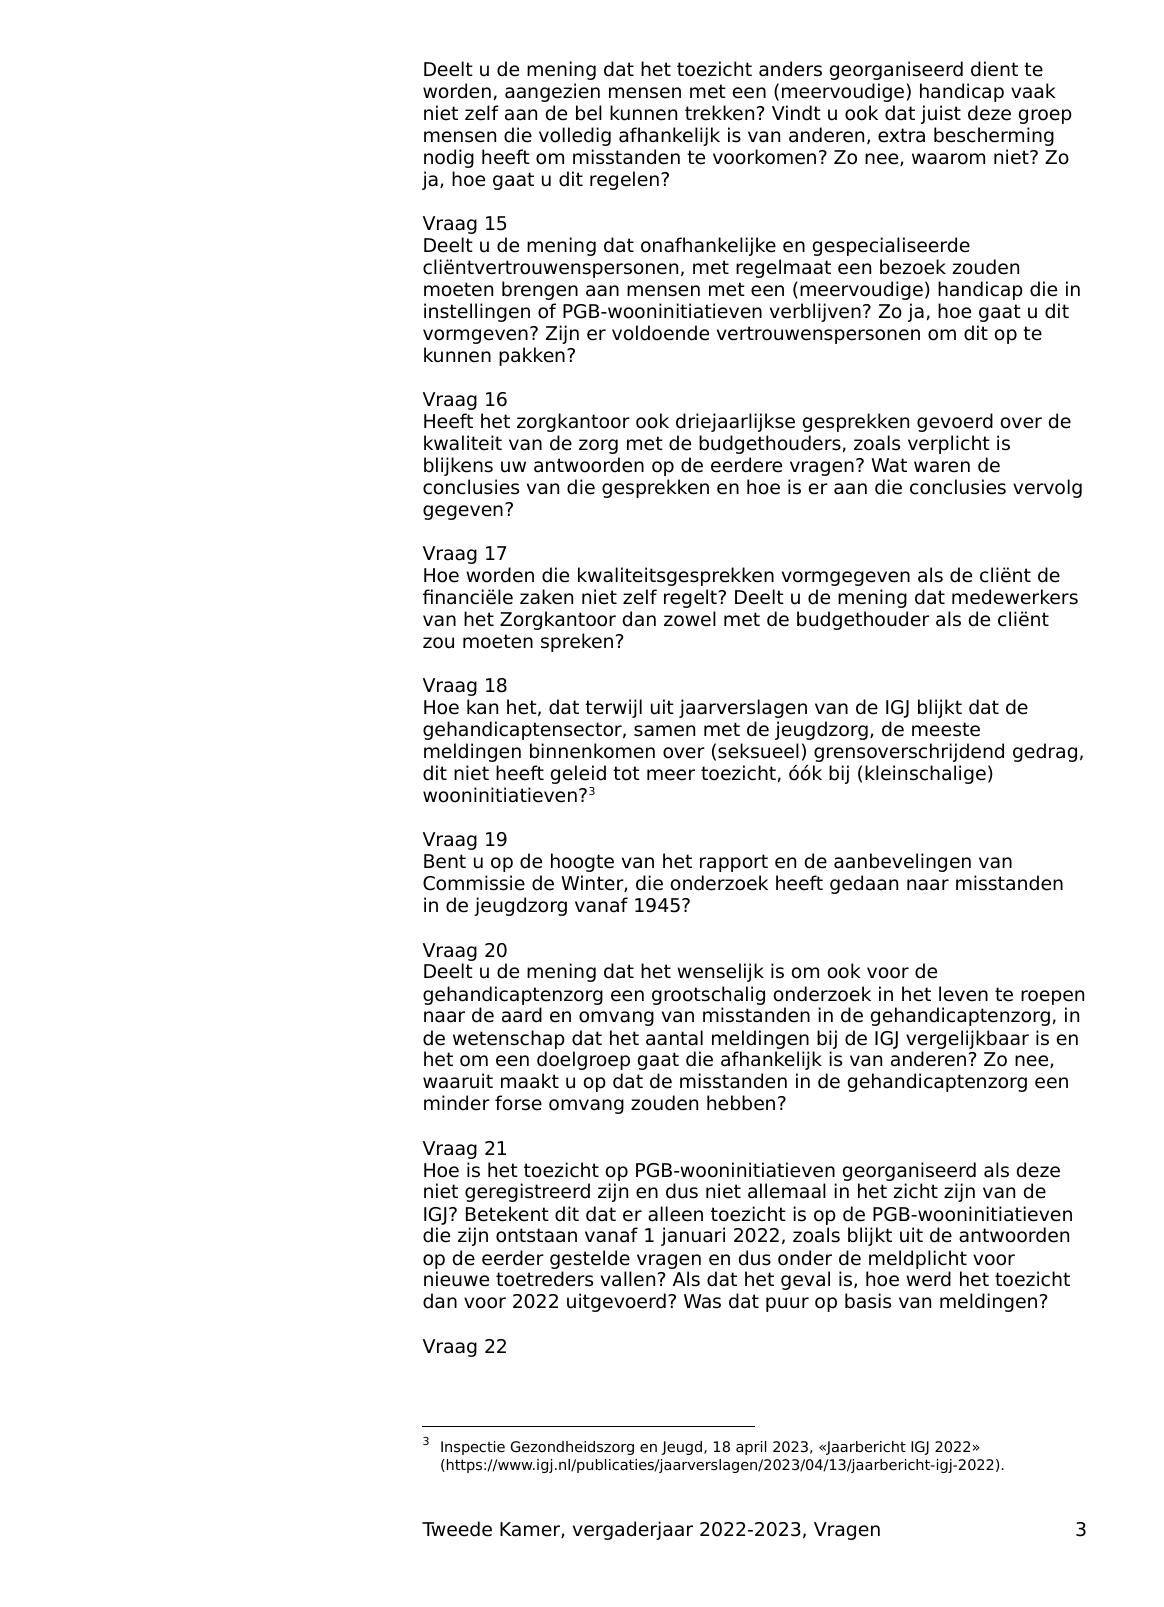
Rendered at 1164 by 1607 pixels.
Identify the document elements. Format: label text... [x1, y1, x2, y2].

text Vraag 15 [422, 213, 1087, 235]
text Hoe is het toezicht op PGB-wooninitiatieven georganiseerd als deze niet geregistreerd zijn en dus niet allemaal in het zicht zijn van de IGJ? Betekent dit dat er alleen toezicht is op de PGB-wooninitiatieven die zijn ontstaan vanaf 1 januari 2022, zoals blijkt uit de antwoorden op de eerder gestelde vragen en dus onder de meldplicht voor nieuwe toetreders vallen? Als dat het geval is, hoe werd het toezicht dan voor 2022 uitgevoerd? Was dat puur op basis van meldingen? [422, 1159, 1087, 1313]
text Deelt u de mening dat onafhankelijke en gespecialiseerde cliëntvertrouwenspersonen, met regelmaat een bezoek zouden moeten brengen aan mensen met een (meervoudige) handicap die in instellingen of PGB-wooninitiatieven verblijven? Zo ja, hoe gaat u dit vormgeven? Zijn er voldoende vertrouwenspersonen om dit op te kunnen pakken? [422, 235, 1087, 367]
text Hoe worden die kwaliteitsgesprekken vormgegeven als de cliënt de financiële zaken niet zelf regelt? Deelt u de mening dat medewerkers van het Zorgkantoor dan zowel met de budgethouder als de cliënt zou moeten spreken? [422, 565, 1087, 653]
text Vraag 22 [422, 1336, 1087, 1357]
text Heeft het zorgkantoor ook driejaarlijkse gesprekken gevoerd over de kwaliteit van de zorg met de budgethouders, zoals verplicht is blijkens uw antwoorden op de eerdere vragen? Wat waren de conclusies van die gesprekken en hoe is er aan die conclusies vervolg gegeven? [422, 411, 1087, 521]
text Vraag 16 [422, 389, 1087, 411]
text Vraag 21 [422, 1137, 1087, 1159]
text Deelt u de mening dat het wenselijk is om ook voor de gehandicaptenzorg een grootschalig onderzoek in het leven te roepen naar de aard en omvang van misstanden in de gehandicaptenzorg, in de wetenschap dat het aantal meldingen bij de IGJ vergelijkbaar is en het om een doelgroep gaat die afhankelijk is van anderen? Zo nee, waaruit maakt u op dat de misstanden in de gehandicaptenzorg een minder forse omvang zouden hebben? [422, 961, 1087, 1115]
text Vraag 17 [422, 543, 1087, 565]
text Hoe kan het, dat terwijl uit jaarverslagen van de IGJ blijkt dat de gehandicaptensector, samen met de jeugdzorg, de meeste meldingen binnenkomen over (seksueel) grensoverschrijdend gedrag, dit niet heeft geleid tot meer toezicht, óók bij (kleinschalige) wooninitiatieven? [422, 697, 1087, 807]
text Bent u op de hoogte van het rapport en de aanbevelingen van Commissie de Winter, die onderzoek heeft gedaan naar misstanden in de jeugdzorg vanaf 1945? [422, 851, 1087, 917]
text Vraag 18 [422, 675, 1087, 697]
text Vraag 19 [422, 829, 1087, 851]
text Deelt u de mening dat het toezicht anders georganiseerd dient te worden, aangezien mensen met een (meervoudige) handicap vaak niet zelf aan de bel kunnen trekken? Vindt u ook dat juist deze groep mensen die volledig afhankelijk is van anderen, extra bescherming nodig heeft om misstanden te voorkomen? Zo nee, waarom niet? Zo ja, hoe gaat u dit regelen? [422, 59, 1087, 191]
text Vraag 20 [422, 939, 1087, 961]
text Inspectie Gezondheidszorg en Jeugd, 18 april 2023, «Jaarbericht IGJ 2022» (https://www.igj.nl/publicaties/jaarverslagen/2023/04/13/jaarbericht-igj-2022). [422, 1435, 1087, 1474]
